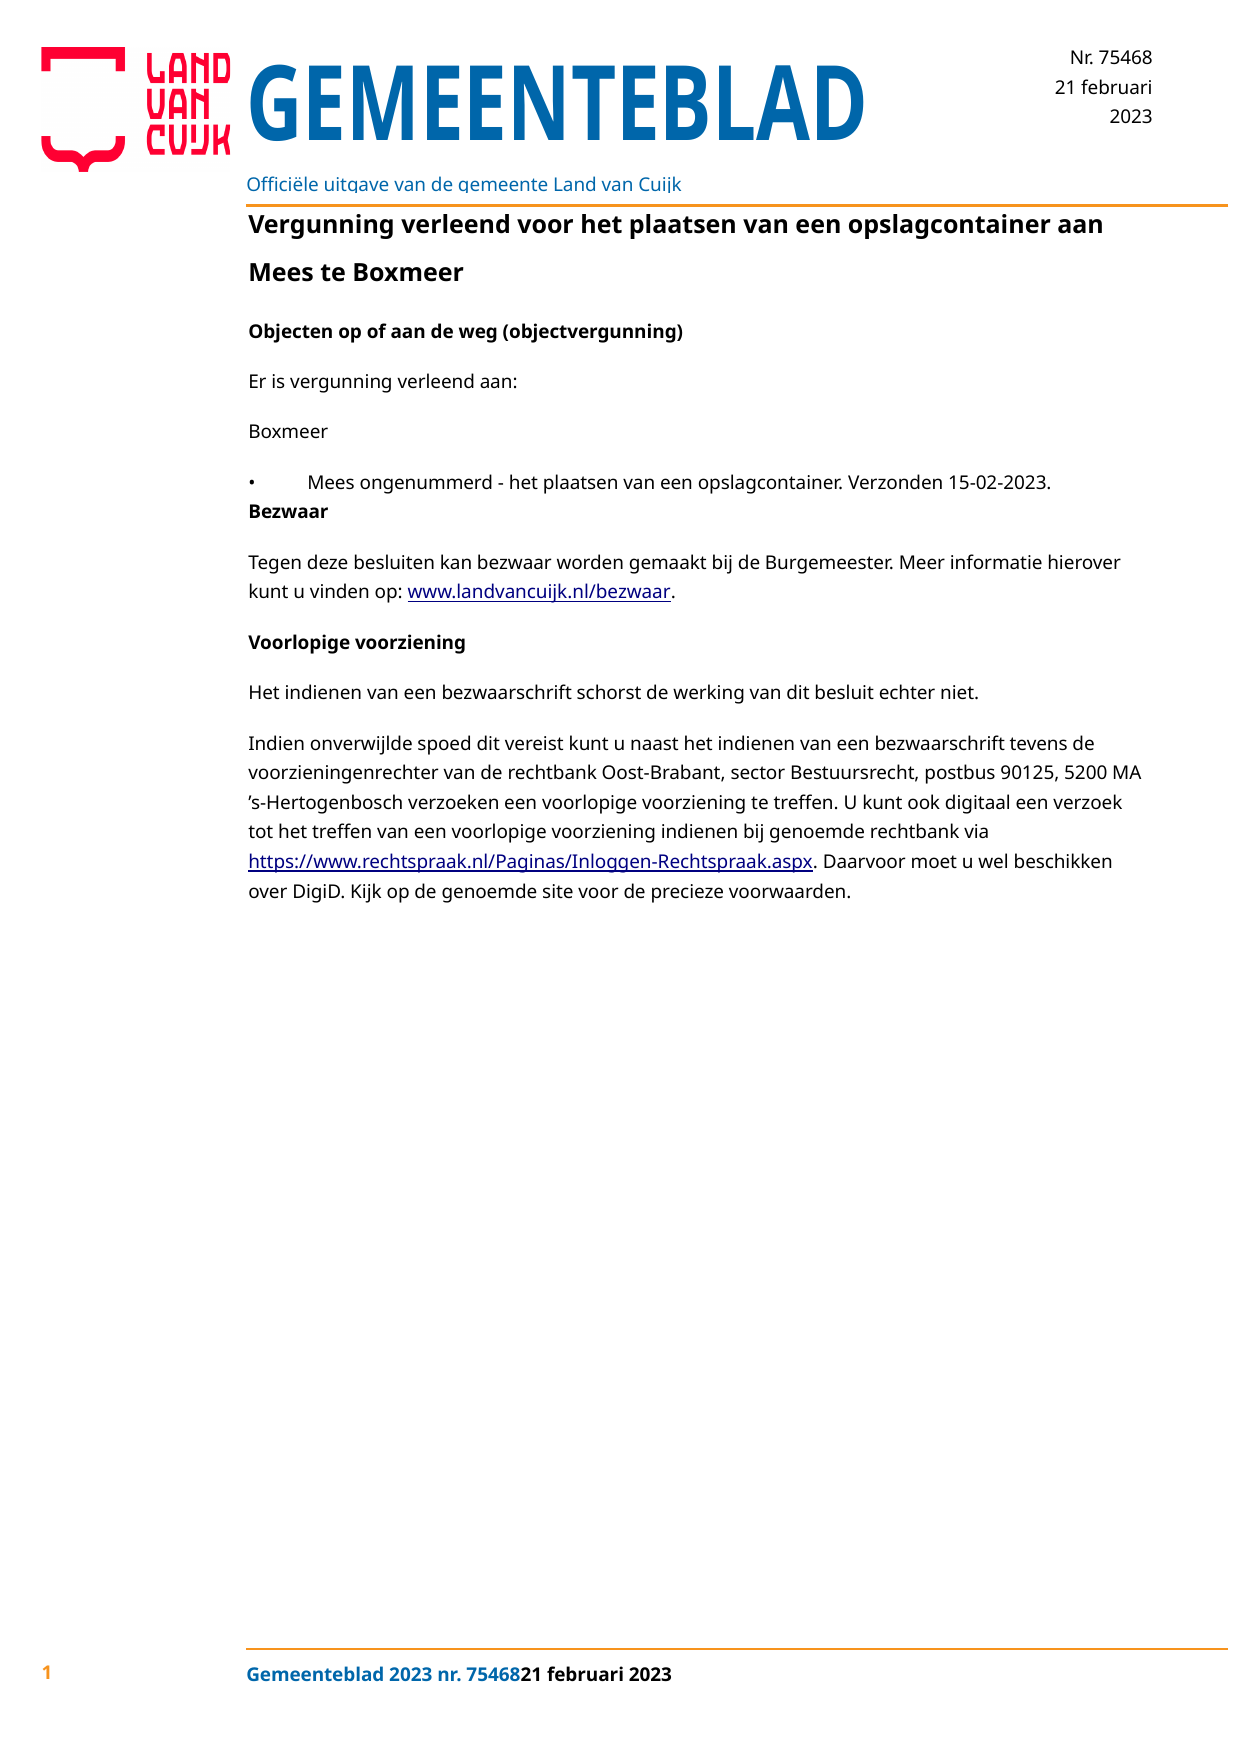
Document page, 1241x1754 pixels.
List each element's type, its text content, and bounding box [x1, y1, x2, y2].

text Vergunning verleend voor het plaatsen van een opslagcontainer aan Mees te Boxmeer [248, 207, 1152, 288]
list Mees ongenummerd - het plaatsen van een opslagcontainer. Verzonden 15-02-2023. [248, 469, 1152, 495]
text Tegen deze besluiten kan bezwaar worden gemaakt bij de Burgemeester. Meer informatie hierover kunt u vinden op: www.landvancuijk.nl/bezwaar. [248, 549, 1152, 604]
picture [41, 47, 231, 172]
text Voorlopige voorziening [248, 629, 1152, 655]
text Objecten op of aan de weg (objectvergunning) [248, 318, 1152, 344]
text Het indienen van een bezwaarschrift schorst de werking van dit besluit echter niet. [248, 679, 1152, 705]
text Indien onverwijlde spoed dit vereist kunt u naast het indienen van een bezwaarschrift tevens de voorzieningenrechter van de rechtbank Oost-Brabant, sector Bestuursrecht, postbus 90125, 5200 MA ’s-Hertogenbosch verzoeken een voorlopige voorziening te treffen. U kunt ook digitaal een verzoek tot het treffen van een voorlopige voorziening indienen bij genoemde rechtbank via https://www.rechtspraak.nl/Paginas/Inloggen-Rechtspraak.aspx. Daarvoor moet u wel beschikken over DigiD. Kijk op de genoemde site voor de precieze voorwaarden. [248, 730, 1152, 904]
text Bezwaar [248, 499, 1152, 524]
text Boxmeer [248, 419, 1152, 444]
text Er is vergunning verleend aan: [248, 368, 1152, 394]
